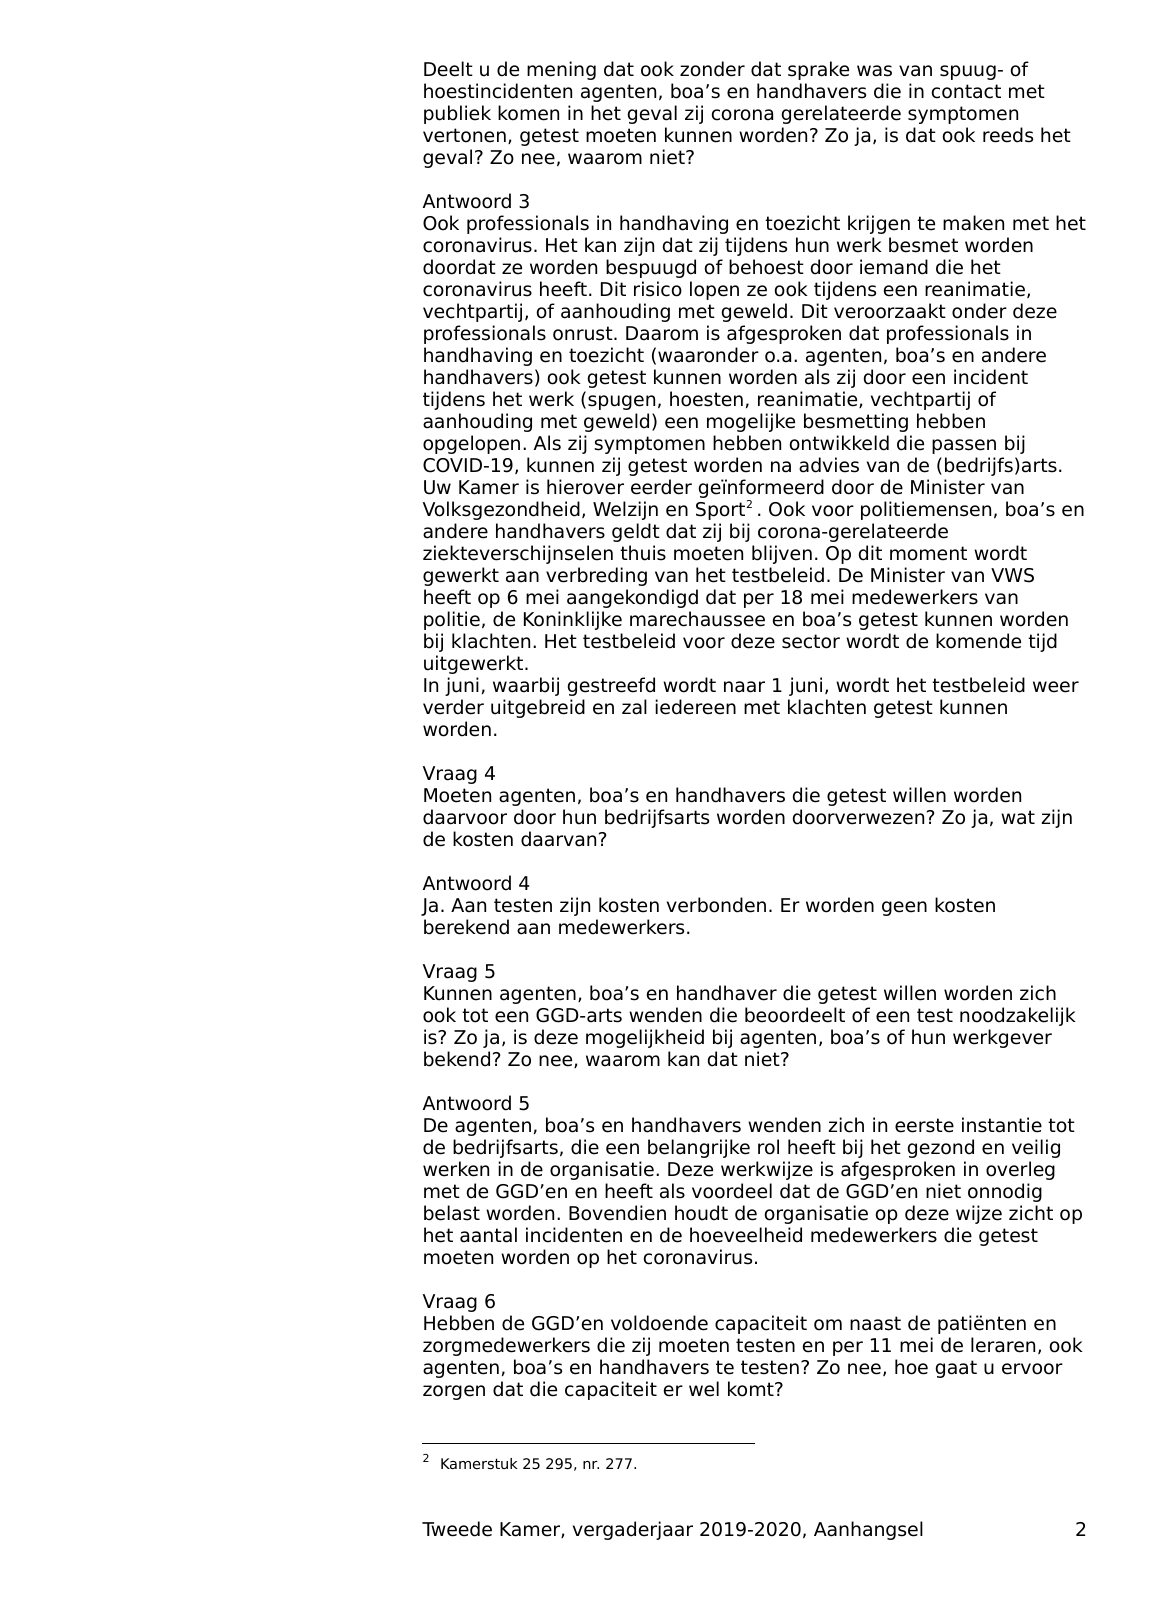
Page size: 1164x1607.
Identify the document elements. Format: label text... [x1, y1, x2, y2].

text Vraag 6 [422, 1291, 1087, 1313]
text Vraag 4 [422, 763, 1087, 785]
text Hebben de GGD’en voldoende capaciteit om naast de patiënten en zorgmedewerkers die zij moeten testen en per 11 mei de leraren, ook agenten, boa’s en handhavers te testen? Zo nee, hoe gaat u ervoor zorgen dat die capaciteit er wel komt? [422, 1313, 1087, 1401]
text In juni, waarbij gestreefd wordt naar 1 juni, wordt het testbeleid weer verder uitgebreid en zal iedereen met klachten getest kunnen worden. [422, 675, 1087, 741]
text Vraag 5 [422, 961, 1087, 983]
text Kamerstuk 25 295, nr. 277. [422, 1452, 1087, 1474]
text Moeten agenten, boa’s en handhavers die getest willen worden daarvoor door hun bedrijfsarts worden doorverwezen? Zo ja, wat zijn de kosten daarvan? [422, 785, 1087, 851]
text De agenten, boa’s en handhavers wenden zich in eerste instantie tot de bedrijfsarts, die een belangrijke rol heeft bij het gezond en veilig werken in de organisatie. Deze werkwijze is afgesproken in overleg met de GGD’en en heeft als voordeel dat de GGD’en niet onnodig belast worden. Bovendien houdt de organisatie op deze wijze zicht op het aantal incidenten en de hoeveelheid medewerkers die getest moeten worden op het coronavirus. [422, 1115, 1087, 1269]
text Antwoord 5 [422, 1093, 1087, 1115]
text Antwoord 4 [422, 873, 1087, 895]
text Ja. Aan testen zijn kosten verbonden. Er worden geen kosten berekend aan medewerkers. [422, 895, 1087, 939]
text Kunnen agenten, boa’s en handhaver die getest willen worden zich ook tot een GGD-arts wenden die beoordeelt of een test noodzakelijk is? Zo ja, is deze mogelijkheid bij agenten, boa’s of hun werkgever bekend? Zo nee, waarom kan dat niet? [422, 983, 1087, 1071]
text Deelt u de mening dat ook zonder dat sprake was van spuug- of hoestincidenten agenten, boa’s en handhavers die in contact met publiek komen in het geval zij corona gerelateerde symptomen vertonen, getest moeten kunnen worden? Zo ja, is dat ook reeds het geval? Zo nee, waarom niet? [422, 59, 1087, 169]
text Ook professionals in handhaving en toezicht krijgen te maken met het coronavirus. Het kan zijn dat zij tijdens hun werk besmet worden doordat ze worden bespuugd of behoest door iemand die het coronavirus heeft. Dit risico lopen ze ook tijdens een reanimatie, vechtpartij, of aanhouding met geweld. Dit veroorzaakt onder deze professionals onrust. Daarom is afgesproken dat professionals in handhaving en toezicht (waaronder o.a. agenten, boa’s en andere handhavers) ook getest kunnen worden als zij door een incident tijdens het werk (spugen, hoesten, reanimatie, vechtpartij of aanhouding met geweld) een mogelijke besmetting hebben opgelopen. Als zij symptomen hebben ontwikkeld die passen bij COVID-19, kunnen zij getest worden na advies van de (bedrijfs)arts. Uw Kamer is hierover eerder geïnformeerd door de Minister van Volksgezondheid, Welzijn en Sport. Ook voor politiemensen, boa’s en andere handhavers geldt dat zij bij corona-gerelateerde ziekteverschijnselen thuis moeten blijven. Op dit moment wordt gewerkt aan verbreding van het testbeleid. De Minister van VWS heeft op 6 mei aangekondigd dat per 18 mei medewerkers van politie, de Koninklijke marechaussee en boa’s getest kunnen worden bij klachten. Het testbeleid voor deze sector wordt de komende tijd uitgewerkt. [422, 213, 1087, 675]
text Antwoord 3 [422, 191, 1087, 213]
